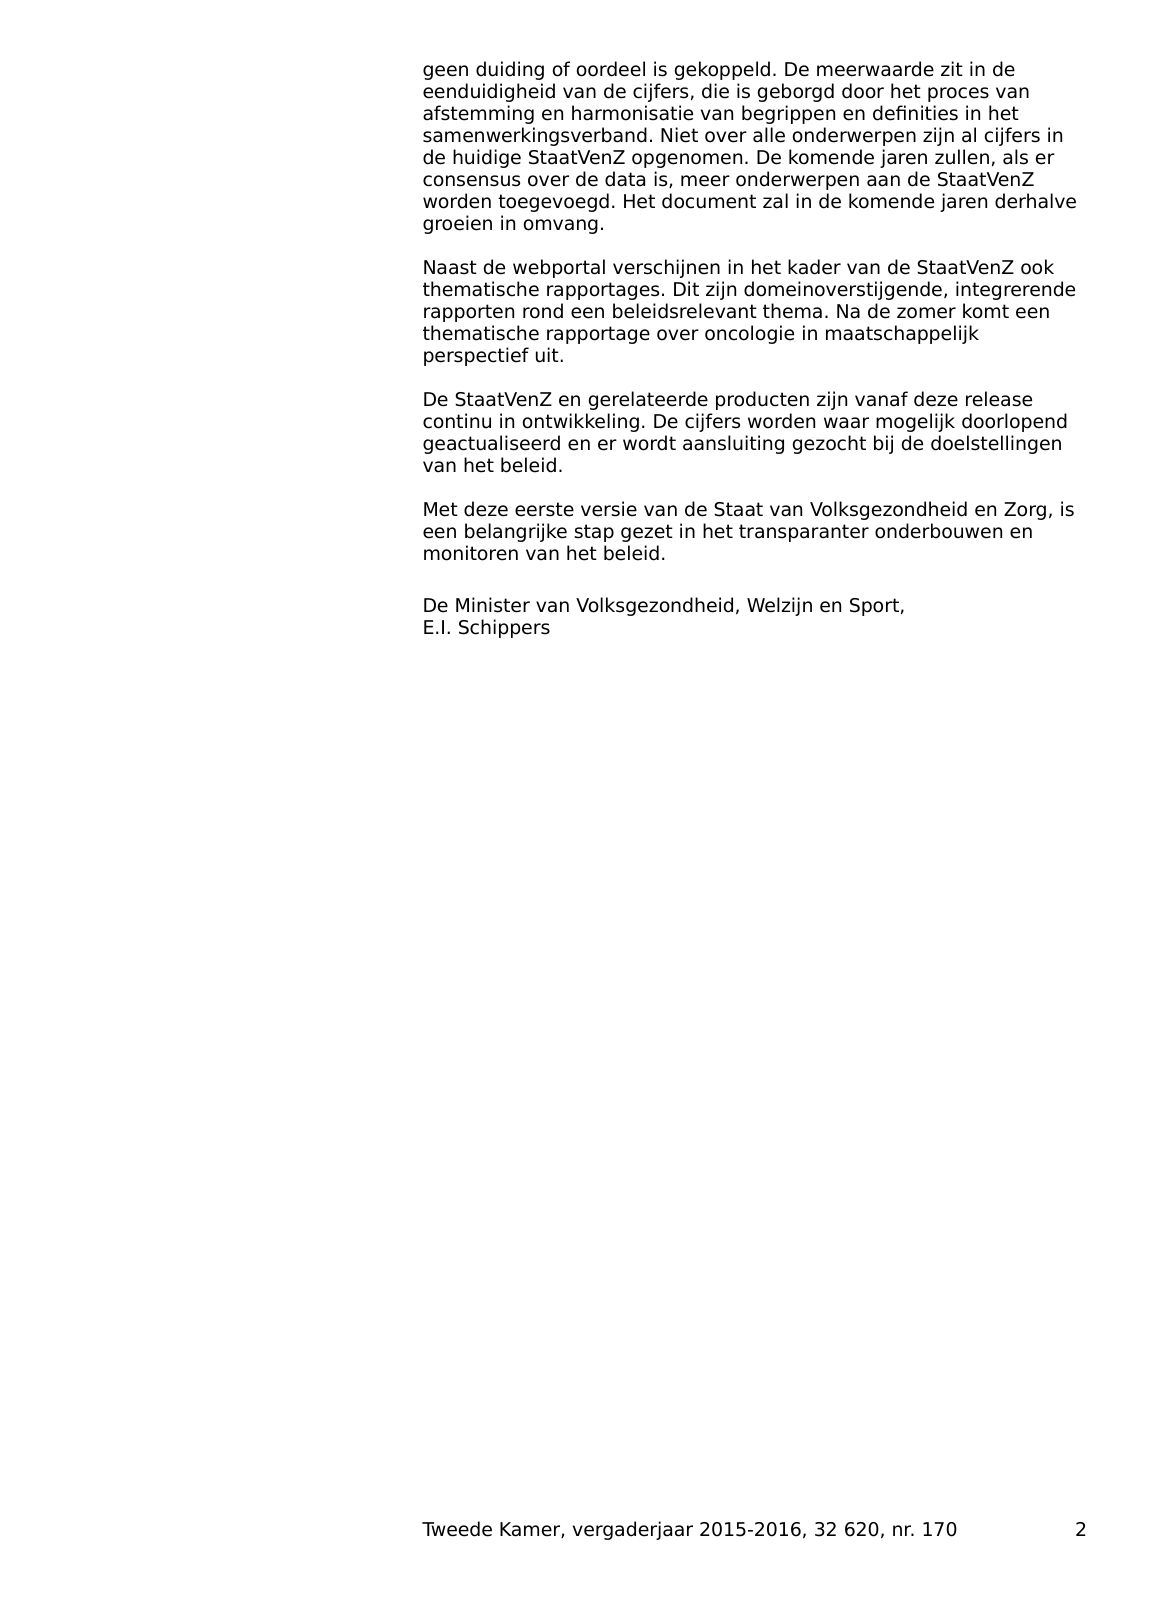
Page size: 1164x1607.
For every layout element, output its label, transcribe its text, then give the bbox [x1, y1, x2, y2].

text geen duiding of oordeel is gekoppeld. De meerwaarde zit in de eenduidigheid van de cijfers, die is geborgd door het proces van afstemming en harmonisatie van begrippen en definities in het samenwerkingsverband. Niet over alle onderwerpen zijn al cijfers in de huidige StaatVenZ opgenomen. De komende jaren zullen, als er consensus over de data is, meer onderwerpen aan de StaatVenZ worden toegevoegd. Het document zal in de komende jaren derhalve groeien in omvang. [422, 59, 1087, 235]
text Met deze eerste versie van de Staat van Volksgezondheid en Zorg, is een belangrijke stap gezet in het transparanter onderbouwen en monitoren van het beleid. [422, 499, 1087, 565]
text De Minister van Volksgezondheid, Welzijn en Sport, E.I. Schippers [422, 595, 1087, 639]
text De StaatVenZ en gerelateerde producten zijn vanaf deze release continu in ontwikkeling. De cijfers worden waar mogelijk doorlopend geactualiseerd en er wordt aansluiting gezocht bij de doelstellingen van het beleid. [422, 389, 1087, 477]
text Naast de webportal verschijnen in het kader van de StaatVenZ ook thematische rapportages. Dit zijn domeinoverstijgende, integrerende rapporten rond een beleidsrelevant thema. Na de zomer komt een thematische rapportage over oncologie in maatschappelijk perspectief uit. [422, 257, 1087, 367]
